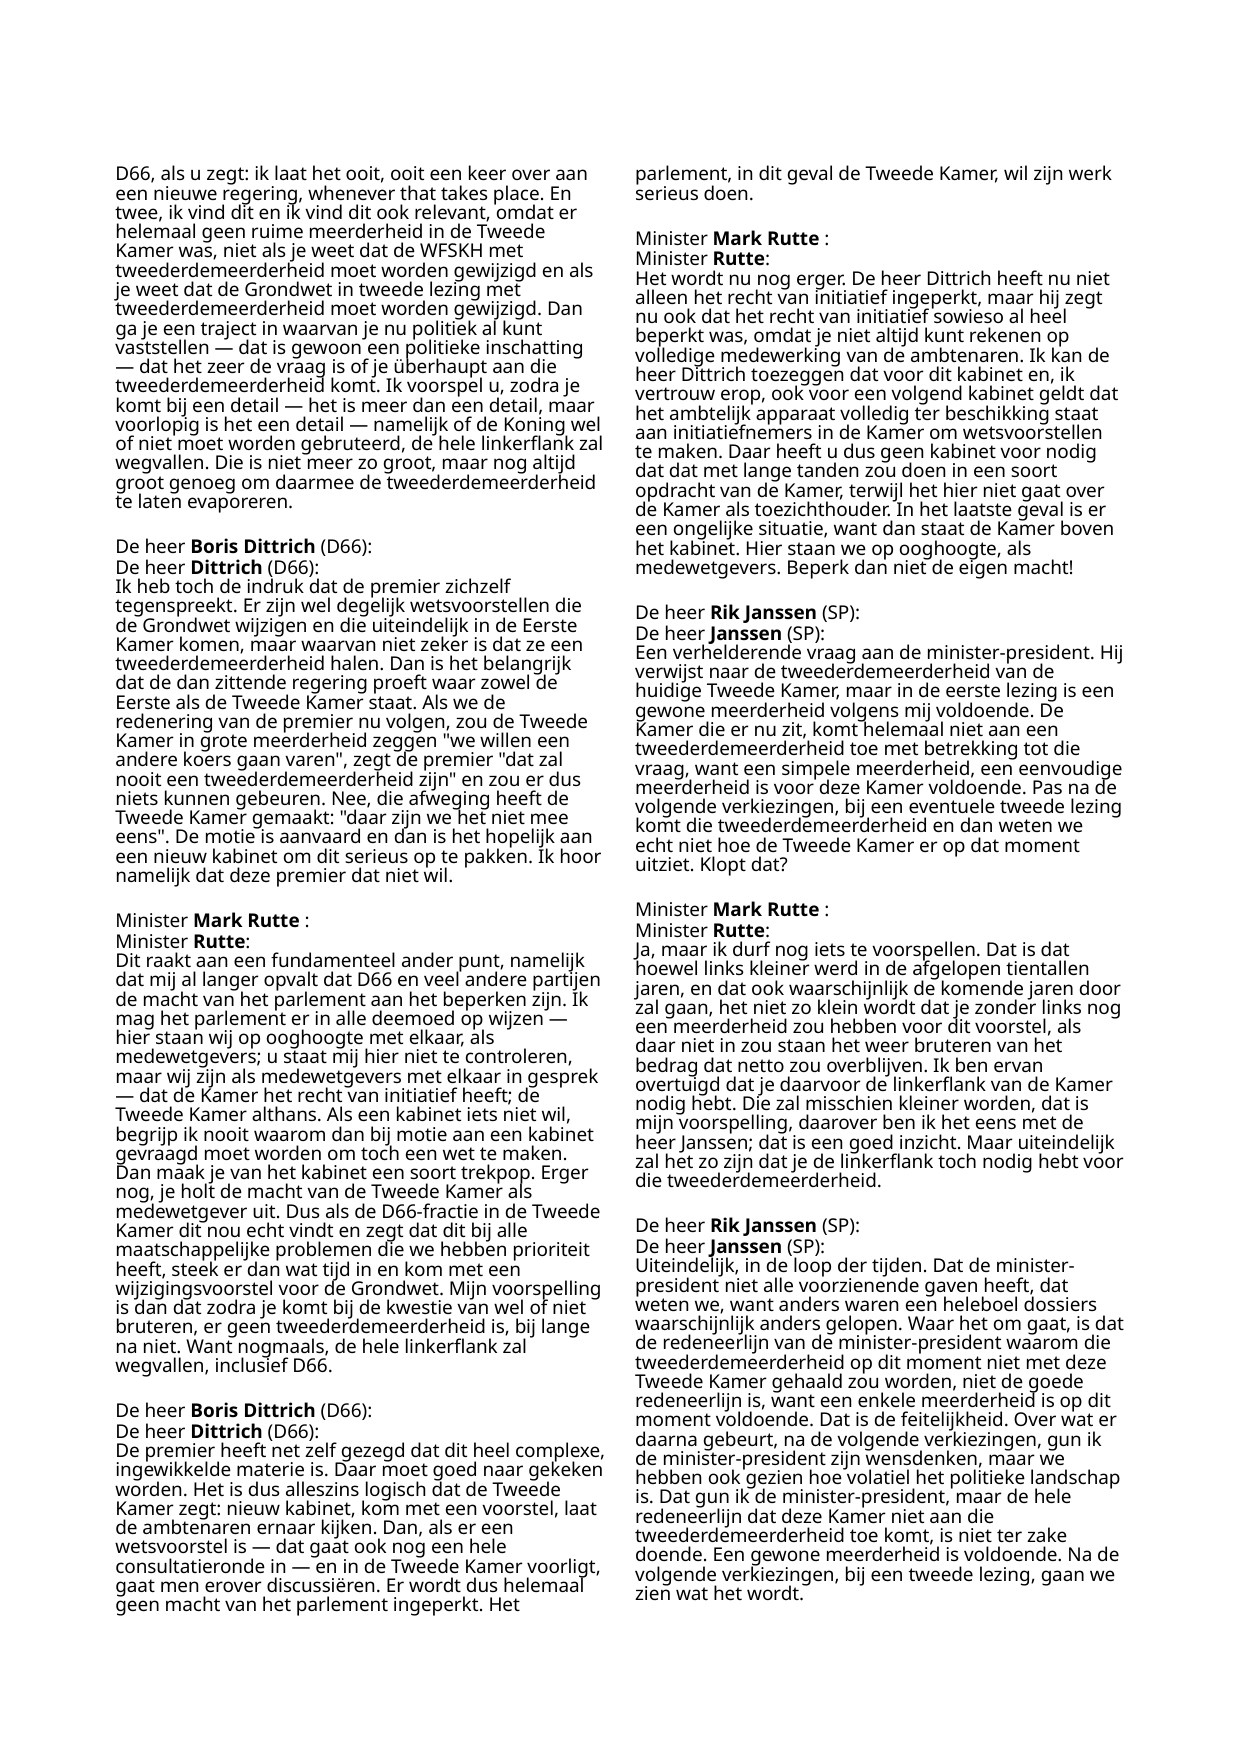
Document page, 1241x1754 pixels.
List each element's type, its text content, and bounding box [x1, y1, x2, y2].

text Minister Rutte: [635, 922, 1125, 941]
text Minister Mark Rutte : [635, 225, 1125, 250]
text Ja, maar ik durf nog iets te voorspellen. Dat is dat hoewel links kleiner werd in de afgelopen tientallen jaren, en dat ook waarschijnlijk de komende jaren door zal gaan, het niet zo klein wordt dat je zonder links nog een meerderheid zou hebben voor dit voorstel, als daar niet in zou staan het weer bruteren van het bedrag dat netto zou overblijven. Ik ben ervan overtuigd dat je daarvoor de linkerflank van de Kamer nodig hebt. Die zal misschien kleiner worden, dat is mijn voorspelling, daarover ben ik het eens met de heer Janssen; dat is een goed inzicht. Maar uiteindelijk zal het zo zijn dat je de linkerflank toch nodig hebt voor die tweederdemeerderheid. [635, 941, 1125, 1191]
text Een verhelderende vraag aan de minister-president. Hij verwijst naar de tweederdemeerderheid van de huidige Tweede Kamer, maar in de eerste lezing is een gewone meerderheid volgens mij voldoende. De Kamer die er nu zit, komt helemaal niet aan een tweederdemeerderheid toe met betrekking tot die vraag, want een simpele meerderheid, een eenvoudige meerderheid is voor deze Kamer voldoende. Pas na de volgende verkiezingen, bij een eventuele tweede lezing komt die tweederdemeerderheid en dan weten we echt niet hoe de Tweede Kamer er op dat moment uitziet. Klopt dat? [635, 644, 1125, 875]
text De heer Boris Dittrich (D66): [115, 1397, 605, 1423]
text parlement, in dit geval de Tweede Kamer, wil zijn werk serieus doen. [635, 165, 1125, 204]
text De heer Dittrich (D66): [115, 1423, 605, 1442]
text D66, als u zegt: ik laat het ooit, ooit een keer over aan een nieuwe regering, whenever that takes place. En twee, ik vind dit en ik vind dit ook relevant, omdat er helemaal geen ruime meerderheid in de Tweede Kamer was, niet als je weet dat de WFSKH met tweederdemeerderheid moet worden gewijzigd en als je weet dat de Grondwet in tweede lezing met tweederdemeerderheid moet worden gewijzigd. Dan ga je een traject in waarvan je nu politiek al kunt vaststellen — dat is gewoon een politieke inschatting — dat het zeer de vraag is of je überhaupt aan die tweederdemeerderheid komt. Ik voorspel u, zodra je komt bij een detail — het is meer dan een detail, maar voorlopig is het een detail — namelijk of de Koning wel of niet moet worden gebruteerd, de hele linkerflank zal wegvallen. Die is niet meer zo groot, maar nog altijd groot genoeg om daarmee de tweederdemeerderheid te laten evaporeren. [115, 165, 605, 512]
text Minister Rutte: [115, 933, 605, 952]
text De heer Boris Dittrich (D66): [115, 533, 605, 559]
text De heer Dittrich (D66): [115, 559, 605, 578]
text Minister Rutte: [635, 250, 1125, 270]
text Dit raakt aan een fundamenteel ander punt, namelijk dat mij al langer opvalt dat D66 en veel andere partijen de macht van het parlement aan het beperken zijn. Ik mag het parlement er in alle deemoed op wijzen — hier staan wij op ooghoogte met elkaar, als medewetgevers; u staat mij hier niet te controleren, maar wij zijn als medewetgevers met elkaar in gesprek — dat de Kamer het recht van initiatief heeft; de Tweede Kamer althans. Als een kabinet iets niet wil, begrijp ik nooit waarom dan bij motie aan een kabinet gevraagd moet worden om toch een wet te maken. Dan maak je van het kabinet een soort trekpop. Erger nog, je holt de macht van de Tweede Kamer als medewetgever uit. Dus als de D66-fractie in de Tweede Kamer dit nou echt vindt en zegt dat dit bij alle maatschappelijke problemen die we hebben prioriteit heeft, steek er dan wat tijd in en kom met een wijzigingsvoorstel voor de Grondwet. Mijn voorspelling is dan dat zodra je komt bij de kwestie van wel of niet bruteren, er geen tweederdemeerderheid is, bij lange na niet. Want nogmaals, de hele linkerflank zal wegvallen, inclusief D66. [115, 952, 605, 1376]
text Minister Mark Rutte : [115, 907, 605, 933]
text De heer Janssen (SP): [635, 1238, 1125, 1257]
text De heer Rik Janssen (SP): [635, 1212, 1125, 1238]
text De heer Janssen (SP): [635, 624, 1125, 644]
text Minister Mark Rutte : [635, 896, 1125, 922]
text Ik heb toch de indruk dat de premier zichzelf tegenspreekt. Er zijn wel degelijk wetsvoorstellen die de Grondwet wijzigen en die uiteindelijk in de Eerste Kamer komen, maar waarvan niet zeker is dat ze een tweederdemeerderheid halen. Dan is het belangrijk dat de dan zittende regering proeft waar zowel de Eerste als de Tweede Kamer staat. Als we de redenering van de premier nu volgen, zou de Tweede Kamer in grote meerderheid zeggen "we willen een andere koers gaan varen", zegt de premier "dat zal nooit een tweederdemeerderheid zijn" en zou er dus niets kunnen gebeuren. Nee, die afweging heeft de Tweede Kamer gemaakt: "daar zijn we het niet mee eens". De motie is aanvaard en dan is het hopelijk aan een nieuw kabinet om dit serieus op te pakken. Ik hoor namelijk dat deze premier dat niet wil. [115, 578, 605, 886]
text De heer Rik Janssen (SP): [635, 599, 1125, 624]
text De premier heeft net zelf gezegd dat dit heel complexe, ingewikkelde materie is. Daar moet goed naar gekeken worden. Het is dus alleszins logisch dat de Tweede Kamer zegt: nieuw kabinet, kom met een voorstel, laat de ambtenaren ernaar kijken. Dan, als er een wetsvoorstel is — dat gaat ook nog een hele consultatieronde in — en in de Tweede Kamer voorligt, gaat men erover discussiëren. Er wordt dus helemaal geen macht van het parlement ingeperkt. Het [115, 1442, 605, 1615]
text Uiteindelijk, in de loop der tijden. Dat de minister-president niet alle voorzienende gaven heeft, dat weten we, want anders waren een heleboel dossiers waarschijnlijk anders gelopen. Waar het om gaat, is dat de redeneerlijn van de minister-president waarom die tweederdemeerderheid op dit moment niet met deze Tweede Kamer gehaald zou worden, niet de goede redeneerlijn is, want een enkele meerderheid is op dit moment voldoende. Dat is de feitelijkheid. Over wat er daarna gebeurt, na de volgende verkiezingen, gun ik de minister-president zijn wensdenken, maar we hebben ook gezien hoe volatiel het politieke landschap is. Dat gun ik de minister-president, maar de hele redeneerlijn dat deze Kamer niet aan die tweederdemeerderheid toe komt, is niet ter zake doende. Een gewone meerderheid is voldoende. Na de volgende verkiezingen, bij een tweede lezing, gaan we zien wat het wordt. [635, 1257, 1125, 1604]
text Het wordt nu nog erger. De heer Dittrich heeft nu niet alleen het recht van initiatief ingeperkt, maar hij zegt nu ook dat het recht van initiatief sowieso al heel beperkt was, omdat je niet altijd kunt rekenen op volledige medewerking van de ambtenaren. Ik kan de heer Dittrich toezeggen dat voor dit kabinet en, ik vertrouw erop, ook voor een volgend kabinet geldt dat het ambtelijk apparaat volledig ter beschikking staat aan initiatiefnemers in de Kamer om wetsvoorstellen te maken. Daar heeft u dus geen kabinet voor nodig dat dat met lange tanden zou doen in een soort opdracht van de Kamer, terwijl het hier niet gaat over de Kamer als toezichthouder. In het laatste geval is er een ongelijke situatie, want dan staat de Kamer boven het kabinet. Hier staan we op ooghoogte, als medewetgevers. Beperk dan niet de eigen macht! [635, 270, 1125, 578]
